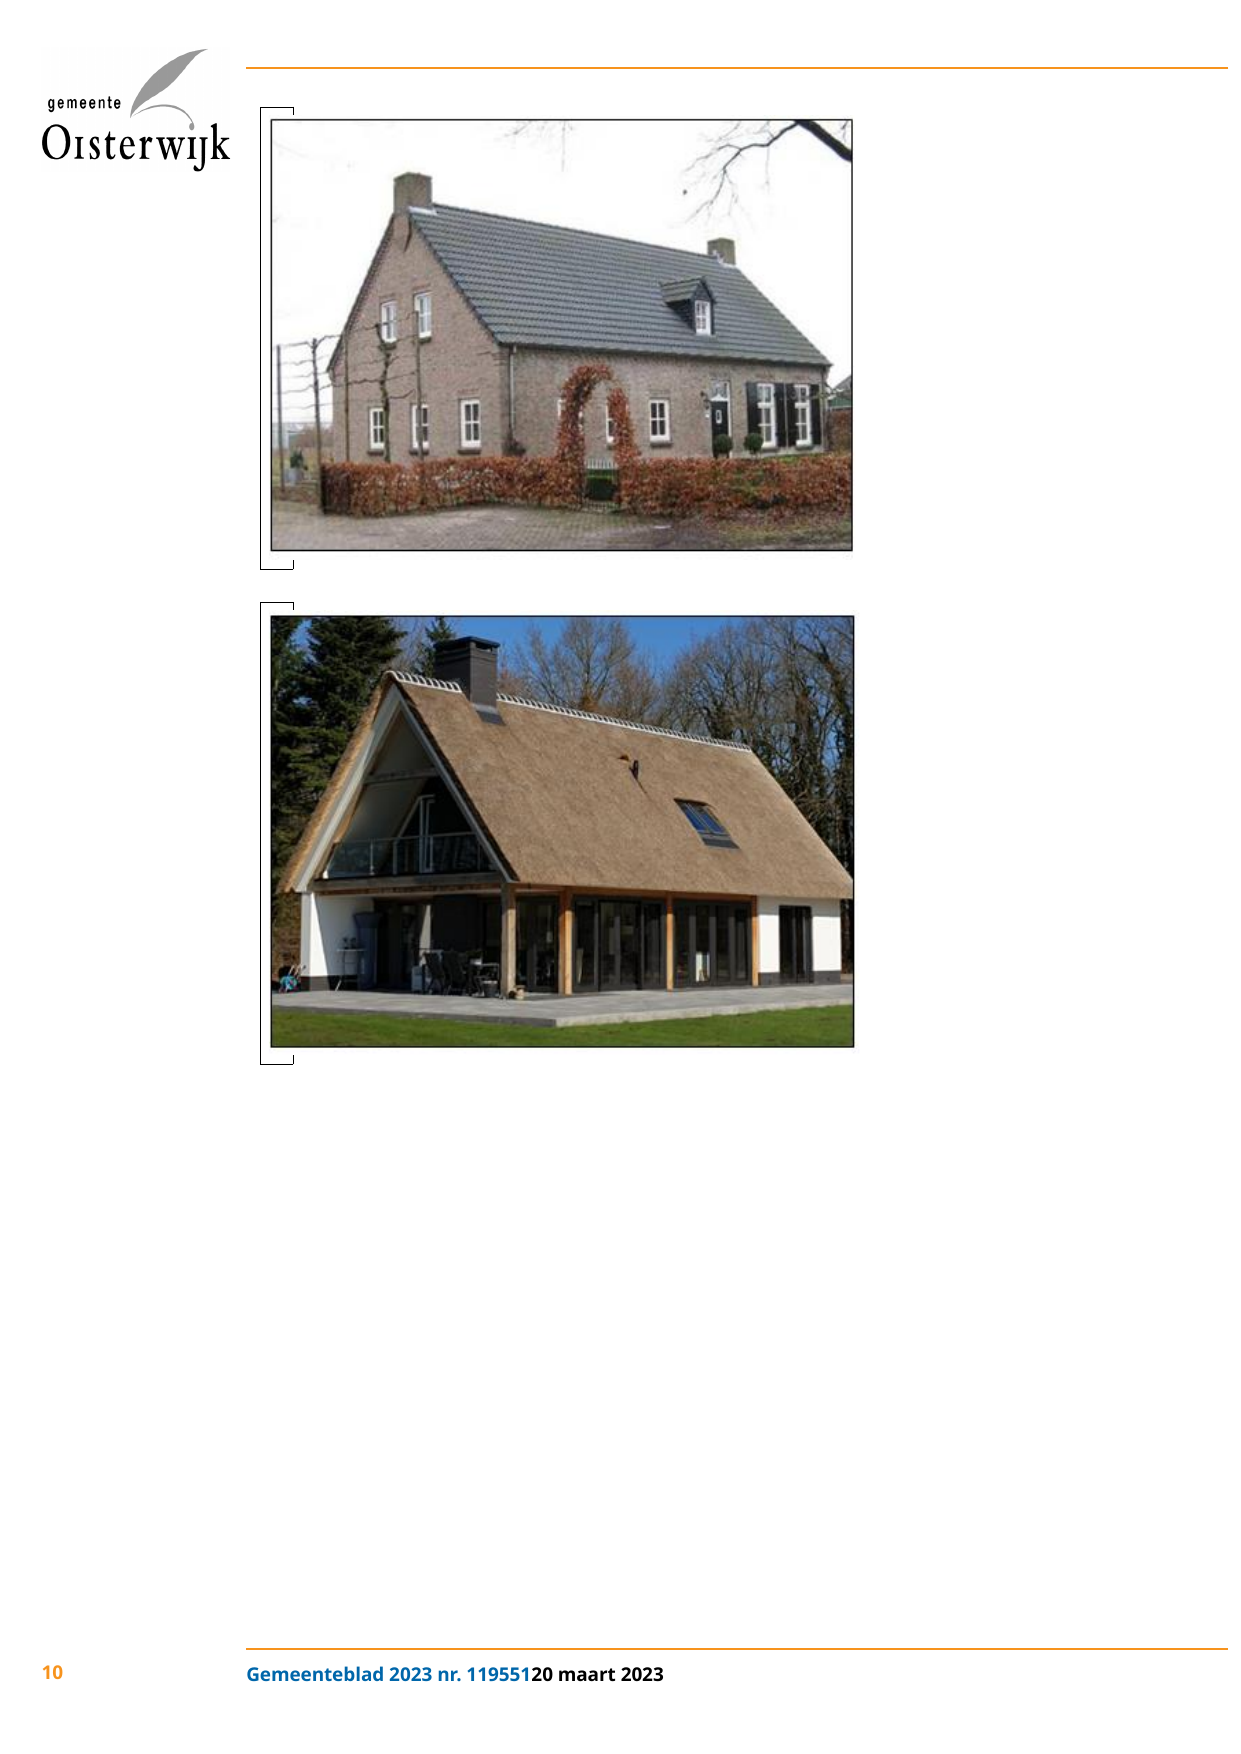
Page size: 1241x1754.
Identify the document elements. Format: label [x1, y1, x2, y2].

picture [268, 115, 860, 560]
picture [41, 47, 231, 172]
picture [268, 610, 860, 1055]
